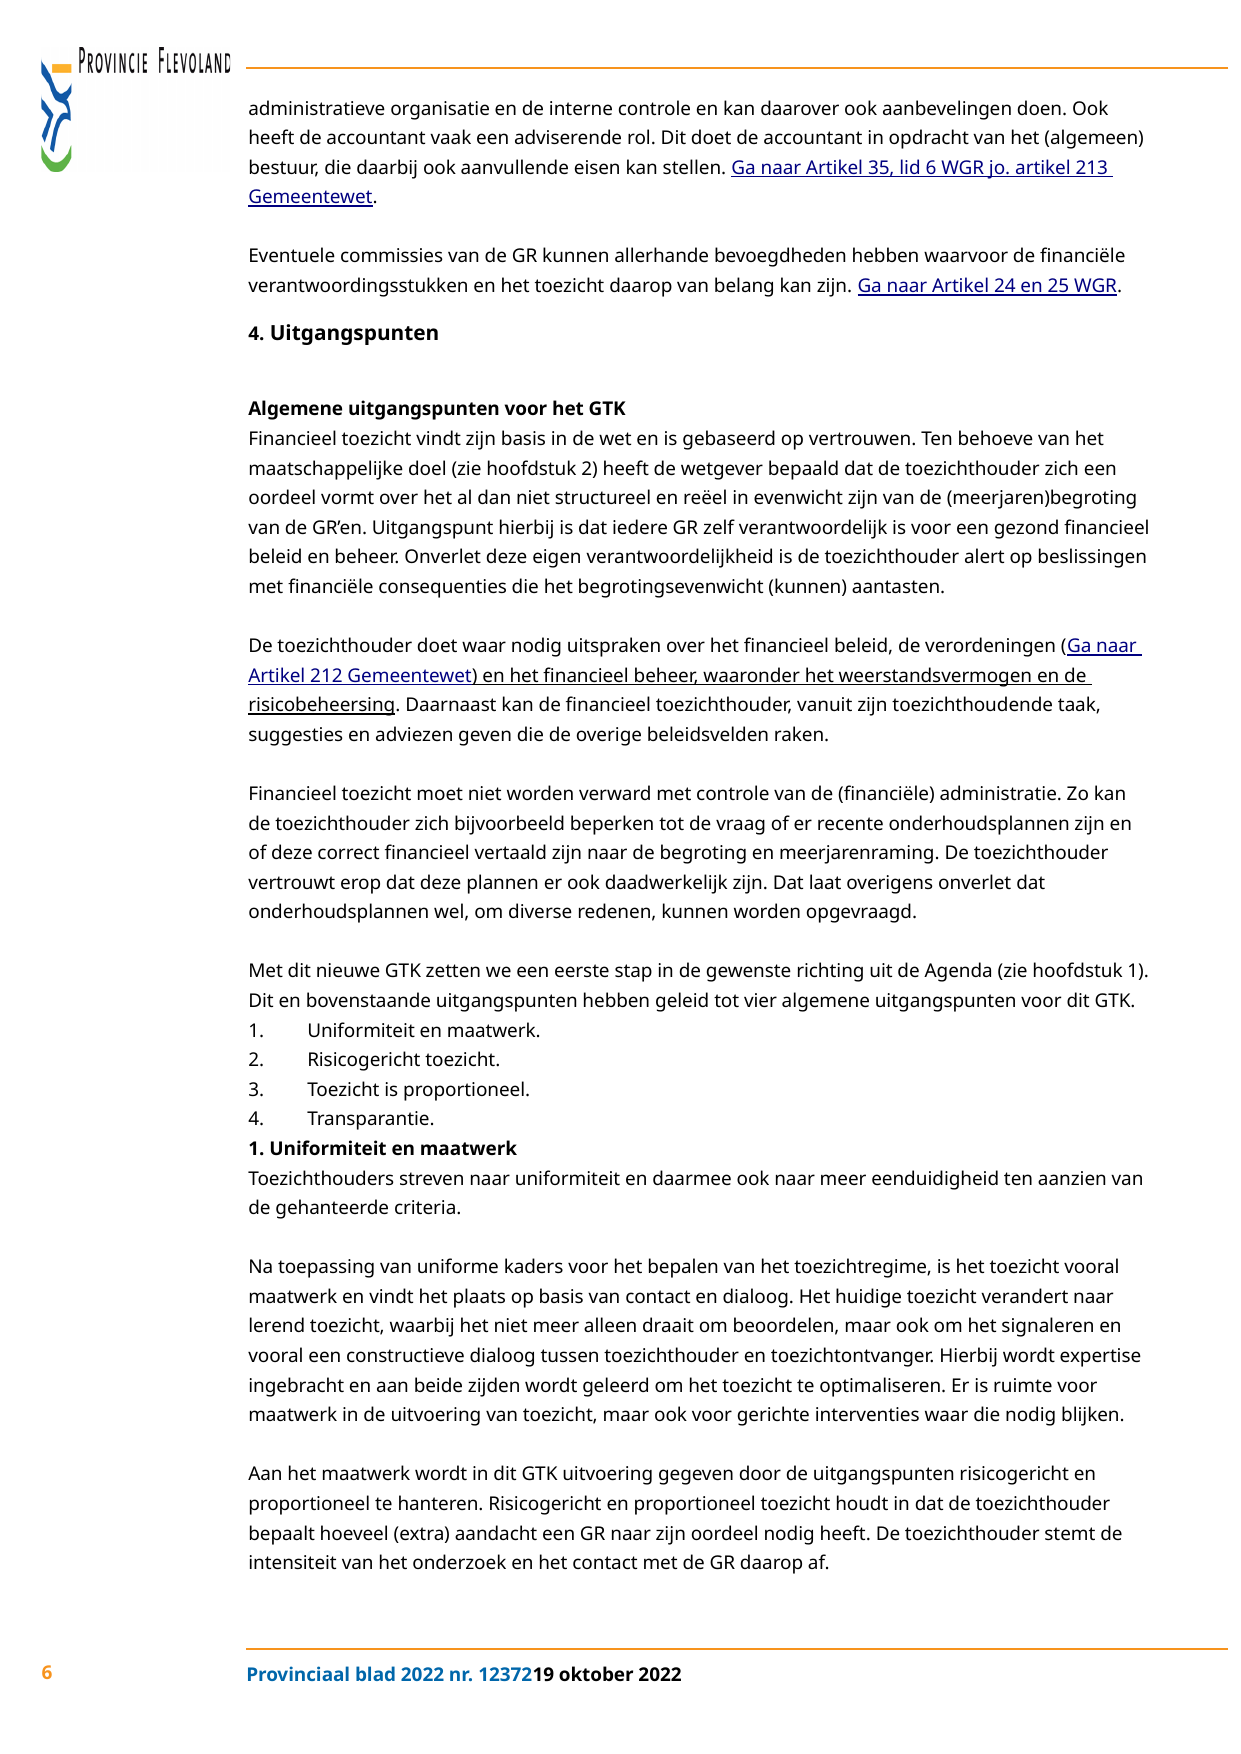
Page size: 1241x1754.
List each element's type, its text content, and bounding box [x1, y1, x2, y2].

text Na toepassing van uniforme kaders voor het bepalen van het toezichtregime, is het toezicht vooral maatwerk en vindt het plaats op basis van contact en dialoog. Het huidige toezicht verandert naar lerend toezicht, waarbij het niet meer alleen draait om beoordelen, maar ook om het signaleren en vooral een constructieve dialoog tussen toezichthouder en toezichtontvanger. Hierbij wordt expertise ingebracht en aan beide zijden wordt geleerd om het toezicht te optimaliseren. Er is ruimte voor maatwerk in de uitvoering van toezicht, maar ook voor gerichte interventies waar die nodig blijken. [248, 1253, 1152, 1427]
text De toezichthouder doet waar nodig uitspraken over het financieel beleid, de verordeningen (Ga naar Artikel 212 Gemeentewet) en het financieel beheer, waaronder het weerstandsvermogen en de risicobeheersing. Daarnaast kan de financieel toezichthouder, vanuit zijn toezichthoudende taak, suggesties en adviezen geven die de overige beleidsvelden raken. [248, 632, 1152, 747]
text Eventuele commissies van de GR kunnen allerhande bevoegdheden hebben waarvoor de financiële verantwoordingsstukken en het toezicht daarop van belang kan zijn. Ga naar Artikel 24 en 25 WGR. [248, 243, 1152, 298]
text Met dit nieuwe GTK zetten we een eerste stap in de gewenste richting uit de Agenda (zie hoofdstuk 1). Dit en bovenstaande uitgangspunten hebben geleid tot vier algemene uitgangspunten voor dit GTK. [248, 958, 1152, 1013]
list Transparantie. [248, 1106, 1152, 1131]
list Uniformiteit en maatwerk. [248, 1017, 1152, 1043]
list Toezicht is proportioneel. [248, 1076, 1152, 1102]
picture [41, 47, 231, 172]
text 4. Uitgangspunten [248, 318, 1152, 346]
text Toezichthouders streven naar uniformiteit en daarmee ook naar meer eenduidigheid ten aanzien van de gehanteerde criteria. [248, 1165, 1152, 1220]
text Algemene uitgangspunten voor het GTK [248, 396, 1152, 421]
text administratieve organisatie en de interne controle en kan daarover ook aanbevelingen doen. Ook heeft de accountant vaak een adviserende rol. Dit doet de accountant in opdracht van het (algemeen) bestuur, die daarbij ook aanvullende eisen kan stellen. Ga naar Artikel 35, lid 6 WGR jo. artikel 213 Gemeentewet. [248, 95, 1152, 209]
text 1. Uniformiteit en maatwerk [248, 1135, 1152, 1161]
text Financieel toezicht moet niet worden verward met controle van de (financiële) administratie. Zo kan de toezichthouder zich bijvoorbeeld beperken tot de vraag of er recente onderhoudsplannen zijn en of deze correct financieel vertaald zijn naar de begroting en meerjarenraming. De toezichthouder vertrouwt erop dat deze plannen er ook daadwerkelijk zijn. Dat laat overigens onverlet dat onderhoudsplannen wel, om diverse redenen, kunnen worden opgevraagd. [248, 780, 1152, 924]
text Financieel toezicht vindt zijn basis in de wet en is gebaseerd op vertrouwen. Ten behoeve van het maatschappelijke doel (zie hoofdstuk 2) heeft de wetgever bepaald dat de toezichthouder zich een oordeel vormt over het al dan niet structureel en reëel in evenwicht zijn van de (meerjaren)begroting van de GR’en. Uitgangspunt hierbij is dat iedere GR zelf verantwoordelijk is voor een gezond financieel beleid en beheer. Onverlet deze eigen verantwoordelijkheid is de toezichthouder alert op beslissingen met financiële consequenties die het begrotingsevenwicht (kunnen) aantasten. [248, 425, 1152, 599]
list Risicogericht toezicht. [248, 1046, 1152, 1072]
text Aan het maatwerk wordt in dit GTK uitvoering gegeven door de uitgangspunten risicogericht en proportioneel te hanteren. Risicogericht en proportioneel toezicht houdt in dat de toezichthouder bepaalt hoeveel (extra) aandacht een GR naar zijn oordeel nodig heeft. De toezichthouder stemt de intensiteit van het onderzoek en het contact met de GR daarop af. [248, 1461, 1152, 1575]
